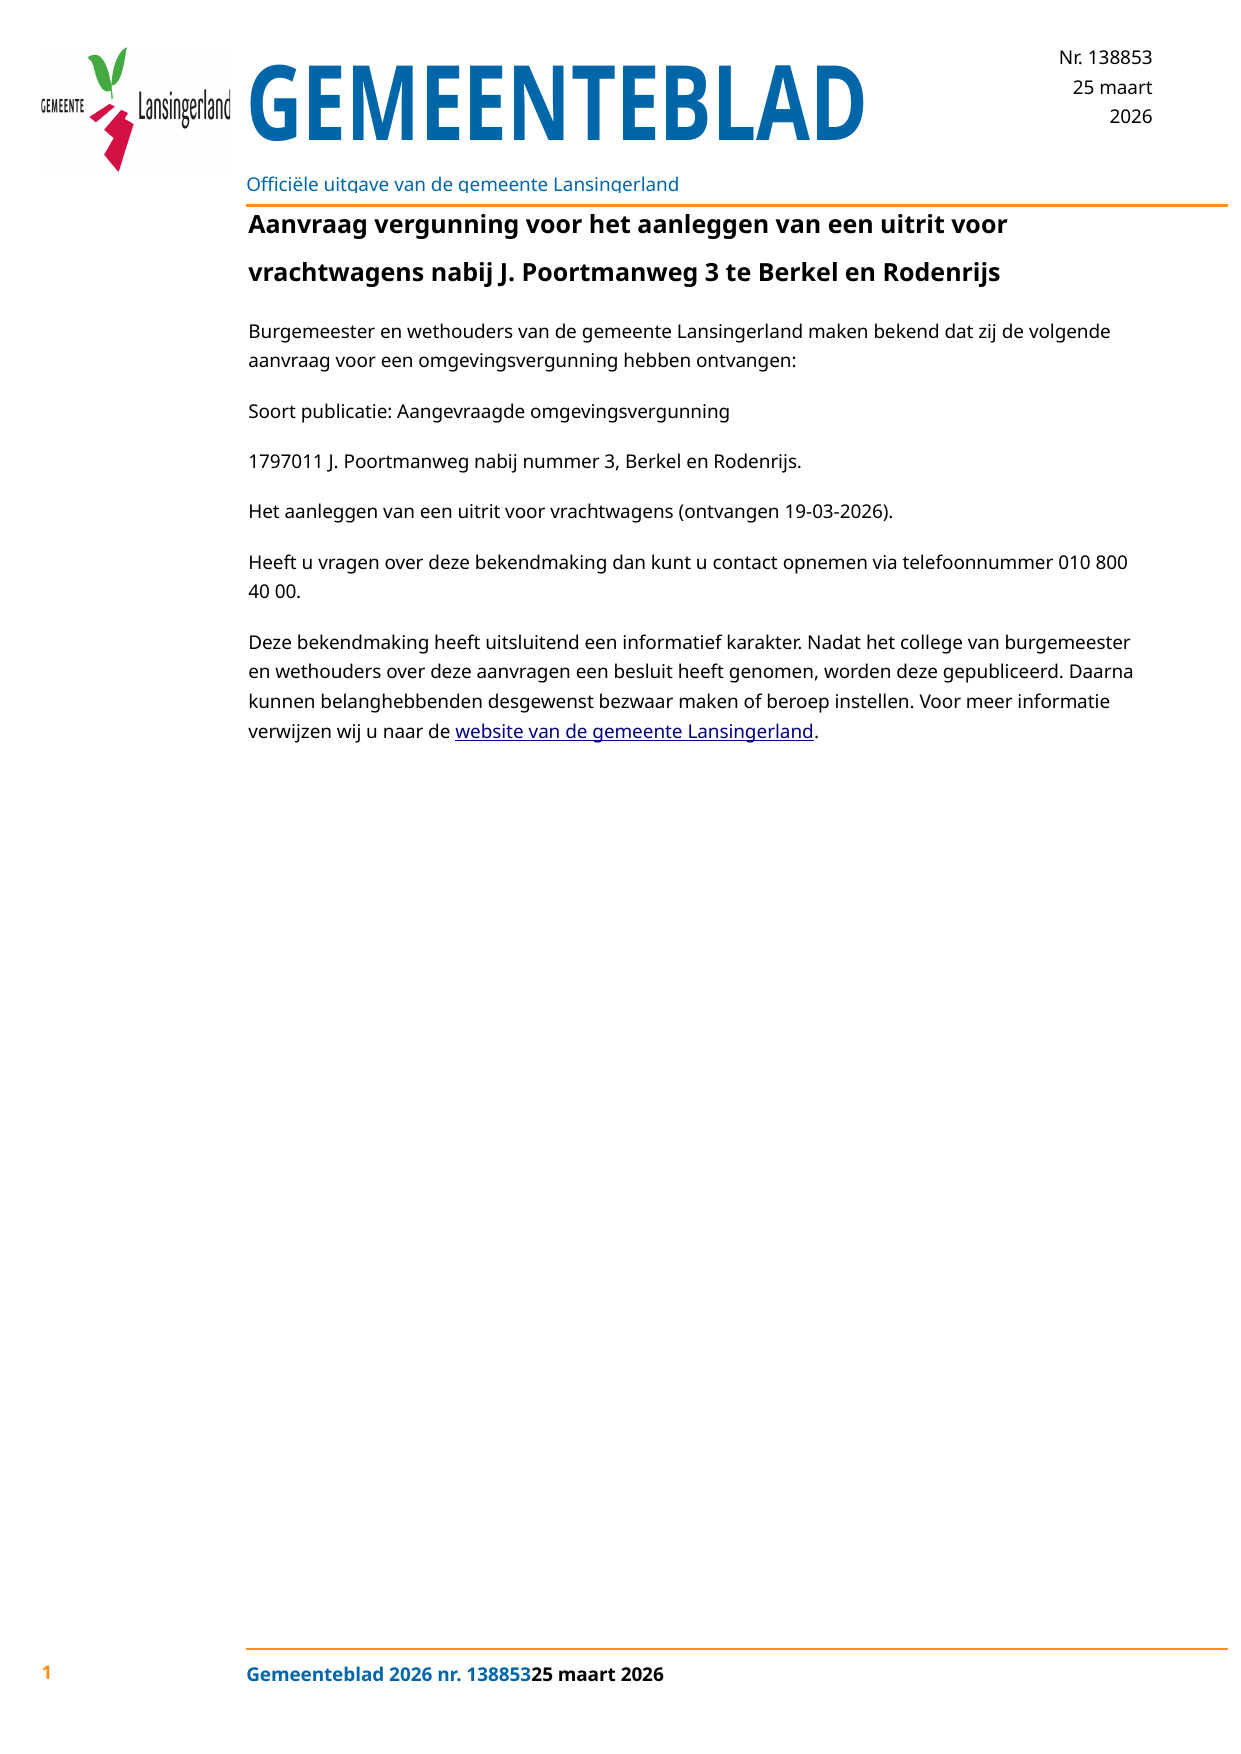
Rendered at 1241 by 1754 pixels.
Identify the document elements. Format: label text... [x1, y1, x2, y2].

text 1797011 J. Poortmanweg nabij nummer 3, Berkel en Rodenrijs. [248, 448, 1152, 474]
text Soort publicatie: Aangevraagde omgevingsvergunning [248, 398, 1152, 424]
text Burgemeester en wethouders van de gemeente Lansingerland maken bekend dat zij de volgende aanvraag voor een omgevingsvergunning hebben ontvangen: [248, 318, 1152, 373]
text Aanvraag vergunning voor het aanleggen van een uitrit voor vrachtwagens nabij J. Poortmanweg 3 te Berkel en Rodenrijs [248, 207, 1152, 288]
text Heeft u vragen over deze bekendmaking dan kunt u contact opnemen via telefoonnummer 010 800 40 00. [248, 549, 1152, 604]
text Het aanleggen van een uitrit voor vrachtwagens (ontvangen 19-03-2026). [248, 499, 1152, 524]
picture [41, 47, 231, 172]
text Deze bekendmaking heeft uitsluitend een informatief karakter. Nadat het college van burgemeester en wethouders over deze aanvragen een besluit heeft genomen, worden deze gepubliceerd. Daarna kunnen belanghebbenden desgewenst bezwaar maken of beroep instellen. Voor meer informatie verwijzen wij u naar de website van de gemeente Lansingerland. [248, 629, 1152, 744]
